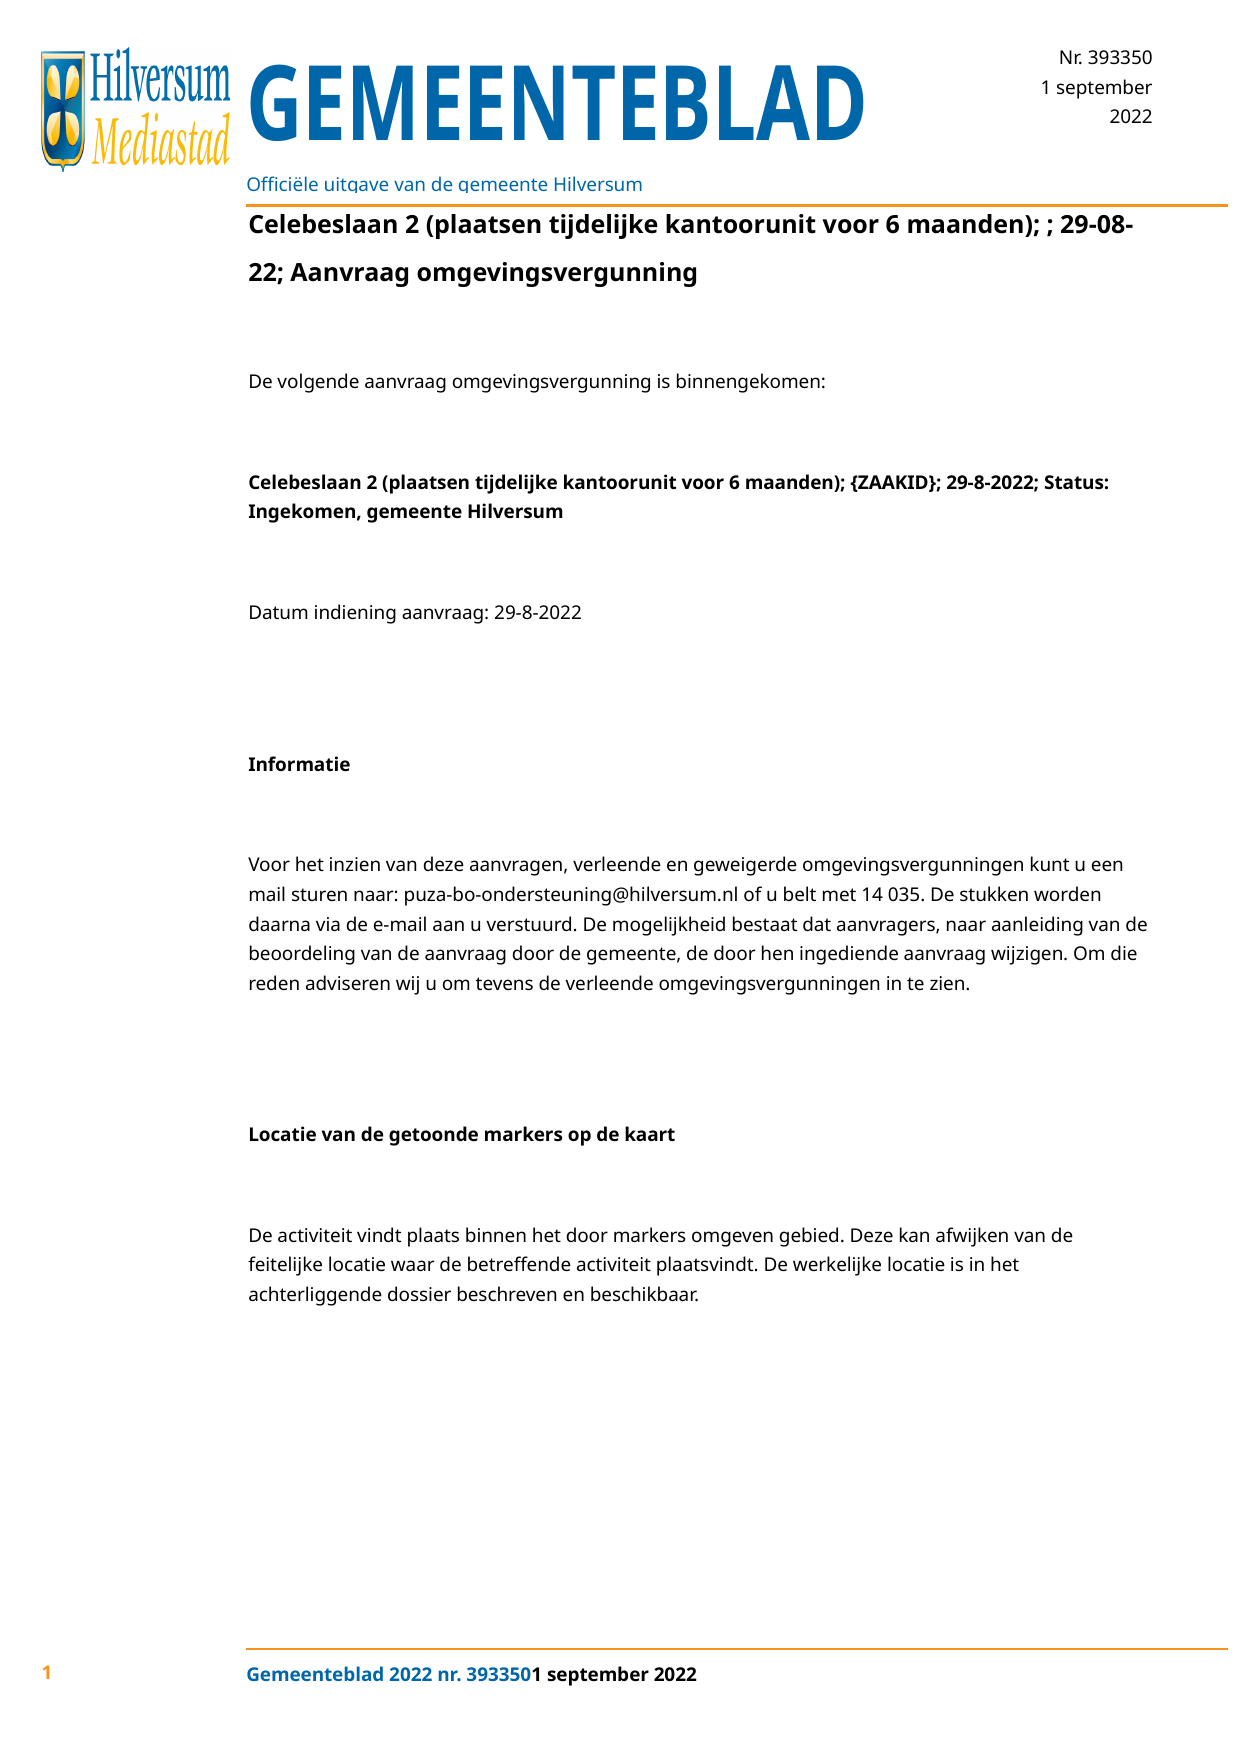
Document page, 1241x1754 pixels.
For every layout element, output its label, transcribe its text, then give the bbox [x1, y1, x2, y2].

picture [41, 47, 231, 172]
text De activiteit vindt plaats binnen het door markers omgeven gebied. Deze kan afwijken van de feitelijke locatie waar de betreffende activiteit plaatsvindt. De werkelijke locatie is in het achterliggende dossier beschreven en beschikbaar. [248, 1222, 1152, 1307]
text Voor het inzien van deze aanvragen, verleende en geweigerde omgevingsvergunningen kunt u een mail sturen naar: puza-bo-ondersteuning@hilversum.nl of u belt met 14 035. De stukken worden daarna via de e-mail aan u verstuurd. De mogelijkheid bestaat dat aanvragers, naar aanleiding van de beoordeling van de aanvraag door de gemeente, de door hen ingediende aanvraag wijzigen. Om die reden adviseren wij u om tevens de verleende omgevingsvergunningen in te zien. [248, 852, 1152, 996]
text Datum indiening aanvraag: 29-8-2022 [248, 599, 1152, 625]
text De volgende aanvraag omgevingsvergunning is binnengekomen: [248, 368, 1152, 394]
text Celebeslaan 2 (plaatsen tijdelijke kantoorunit voor 6 maanden); {ZAAKID}; 29-8-2022; Status: Ingekomen, gemeente Hilversum [248, 469, 1152, 524]
text Locatie van de getoonde markers op de kaart [248, 1121, 1152, 1147]
text Celebeslaan 2 (plaatsen tijdelijke kantoorunit voor 6 maanden); ; 29-08-22; Aanvraag omgevingsvergunning [248, 207, 1152, 288]
text Informatie [248, 751, 1152, 777]
